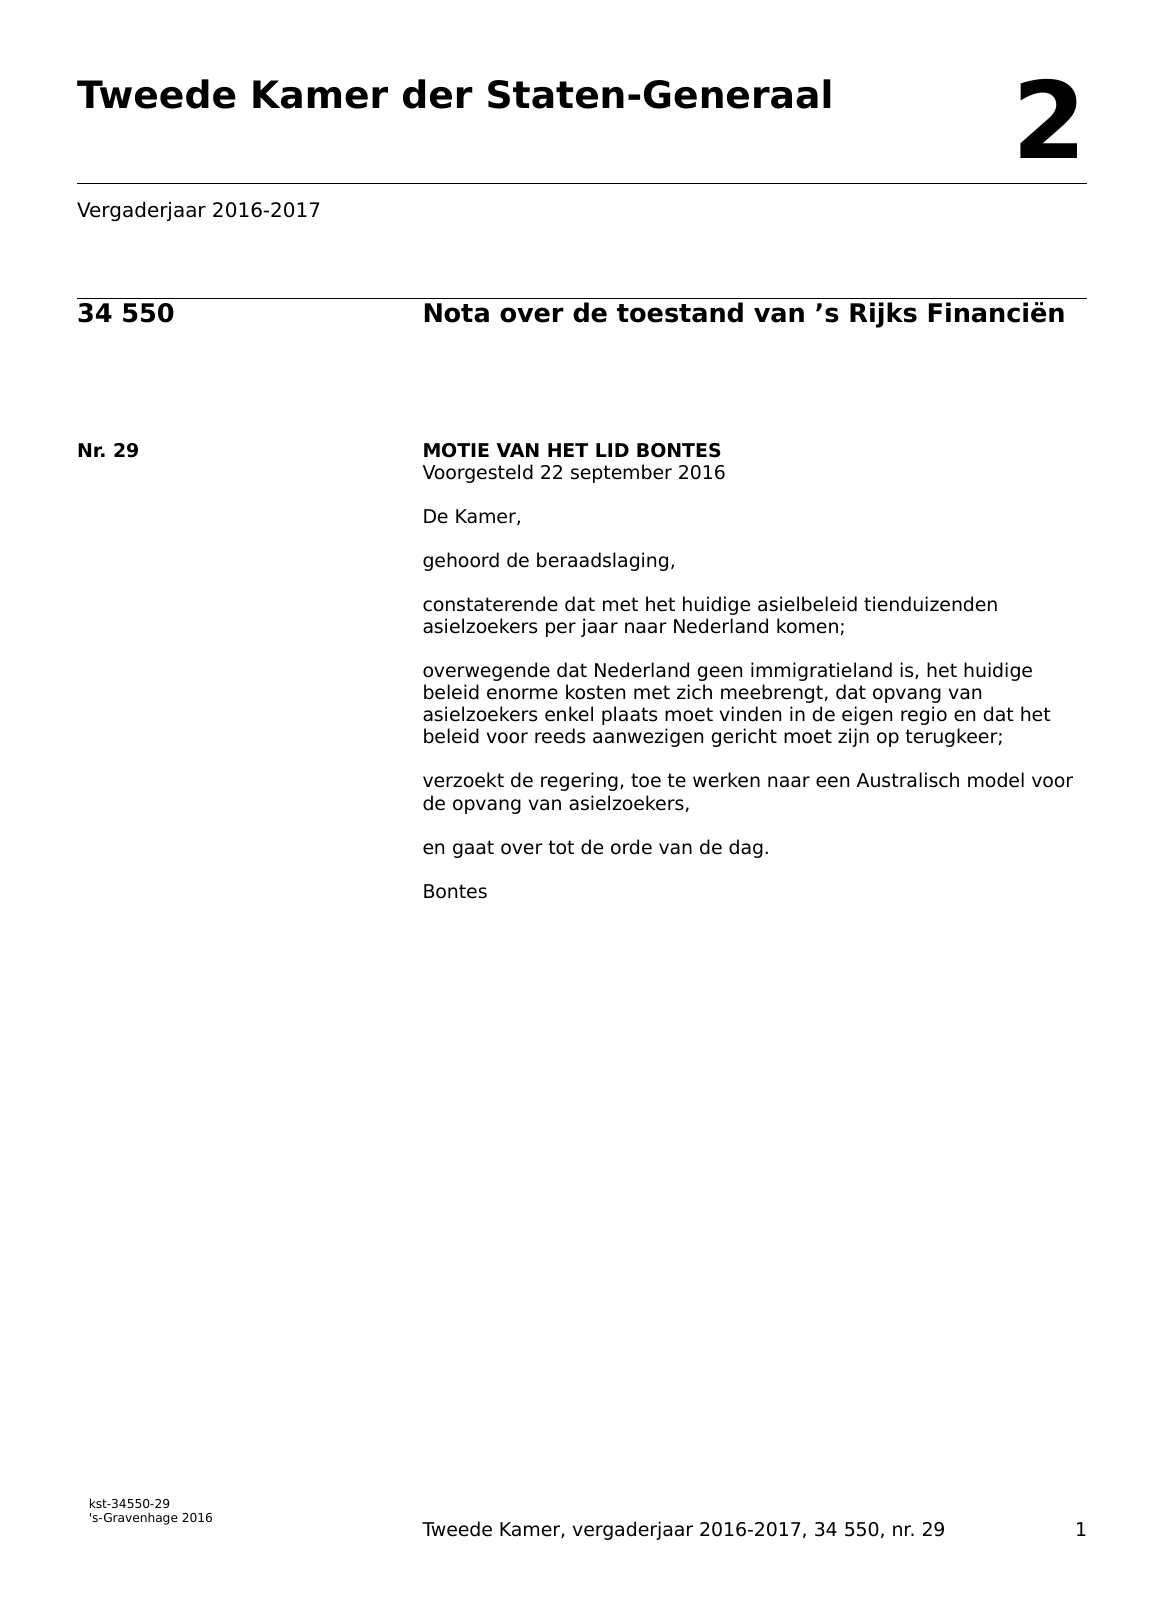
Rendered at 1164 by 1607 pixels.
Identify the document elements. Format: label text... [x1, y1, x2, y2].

text en gaat over tot de orde van de dag. [422, 837, 1087, 858]
text kst-34550-29 [88, 1497, 323, 1511]
subtitle 34 550 Nota over de toestand van ’s Rijks Financiën [77, 299, 1087, 329]
text gehoord de beraadslaging, [422, 550, 1087, 572]
text overwegende dat Nederland geen immigratieland is, het huidige beleid enorme kosten met zich meebrengt, dat opvang van asielzoekers enkel plaats moet vinden in de eigen regio en dat het beleid voor reeds aanwezigen gericht moet zijn op terugkeer; [422, 660, 1087, 748]
text De Kamer, [422, 506, 1087, 528]
table_header Tweede Kamer der Staten-Generaal [77, 59, 886, 183]
table_header 2 [886, 59, 1087, 183]
text Voorgesteld 22 september 2016 [422, 462, 1087, 484]
table_cell Vergaderjaar 2016-2017 [77, 184, 1087, 298]
text constaterende dat met het huidige asielbeleid tienduizenden asielzoekers per jaar naar Nederland komen; [422, 594, 1087, 638]
text Bontes [422, 881, 1087, 903]
text verzoekt de regering, toe te werken naar een Australisch model voor de opvang van asielzoekers, [422, 770, 1087, 814]
subtitle Nr. 29 MOTIE VAN HET LID BONTES [77, 440, 1087, 462]
text 's-Gravenhage 2016 [88, 1511, 323, 1525]
